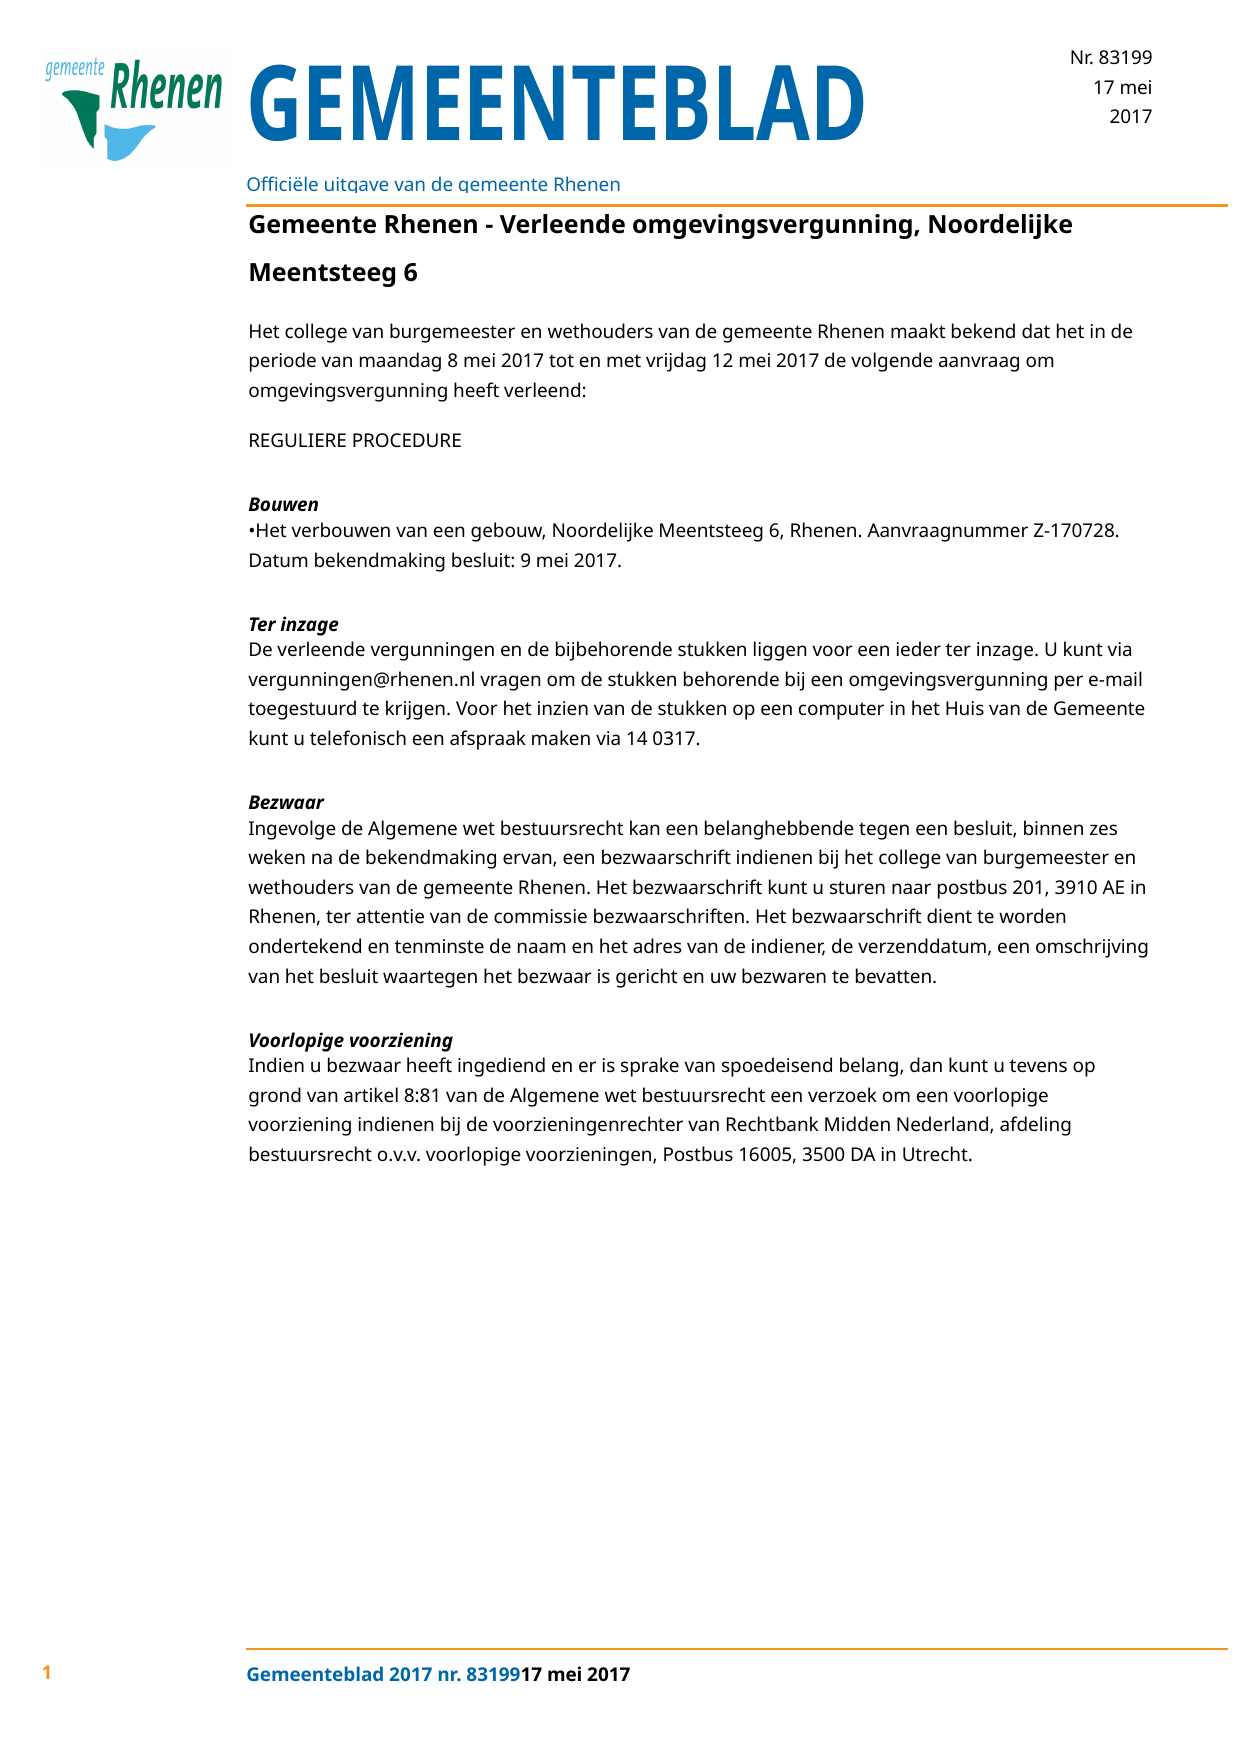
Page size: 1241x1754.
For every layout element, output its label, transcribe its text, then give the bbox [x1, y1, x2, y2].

text REGULIERE PROCEDURE [248, 427, 1152, 453]
text •Het verbouwen van een gebouw, Noordelijke Meentsteeg 6, Rhenen. Aanvraagnummer Z-170728. Datum bekendmaking besluit: 9 mei 2017. [248, 517, 1152, 572]
text Ter inzage [248, 611, 1152, 636]
text Gemeente Rhenen - Verleende omgevingsvergunning, Noordelijke Meentsteeg 6 [248, 207, 1152, 288]
text Indien u bezwaar heeft ingediend en er is sprake van spoedeisend belang, dan kunt u tevens op grond van artikel 8:81 van de Algemene wet bestuursrecht een verzoek om een voorlopige voorziening indienen bij de voorzieningenrechter van Rechtbank Midden Nederland, afdeling bestuursrecht o.v.v. voorlopige voorzieningen, Postbus 16005, 3500 DA in Utrecht. [248, 1052, 1152, 1167]
text Voorlopige voorziening [248, 1027, 1152, 1052]
picture [41, 47, 231, 172]
text Ingevolge de Algemene wet bestuursrecht kan een belanghebbende tegen een besluit, binnen zes weken na de bekendmaking ervan, een bezwaarschrift indienen bij het college van burgemeester en wethouders van de gemeente Rhenen. Het bezwaarschrift kunt u sturen naar postbus 201, 3910 AE in Rhenen, ter attentie van de commissie bezwaarschriften. Het bezwaarschrift dient te worden ondertekend en tenminste de naam en het adres van de indiener, de verzenddatum, een omschrijving van het besluit waartegen het bezwaar is gericht en uw bezwaren te bevatten. [248, 815, 1152, 988]
text De verleende vergunningen en de bijbehorende stukken liggen voor een ieder ter inzage. U kunt via vergunningen@rhenen.nl vragen om de stukken behorende bij een omgevingsvergunning per e-mail toegestuurd te krijgen. Voor het inzien van de stukken op een computer in het Huis van de Gemeente kunt u telefonisch een afspraak maken via 14 0317. [248, 636, 1152, 751]
text Bezwaar [248, 789, 1152, 815]
text Het college van burgemeester en wethouders van de gemeente Rhenen maakt bekend dat het in de periode van maandag 8 mei 2017 tot en met vrijdag 12 mei 2017 de volgende aanvraag om omgevingsvergunning heeft verleend: [248, 318, 1152, 403]
text Bouwen [248, 491, 1152, 517]
